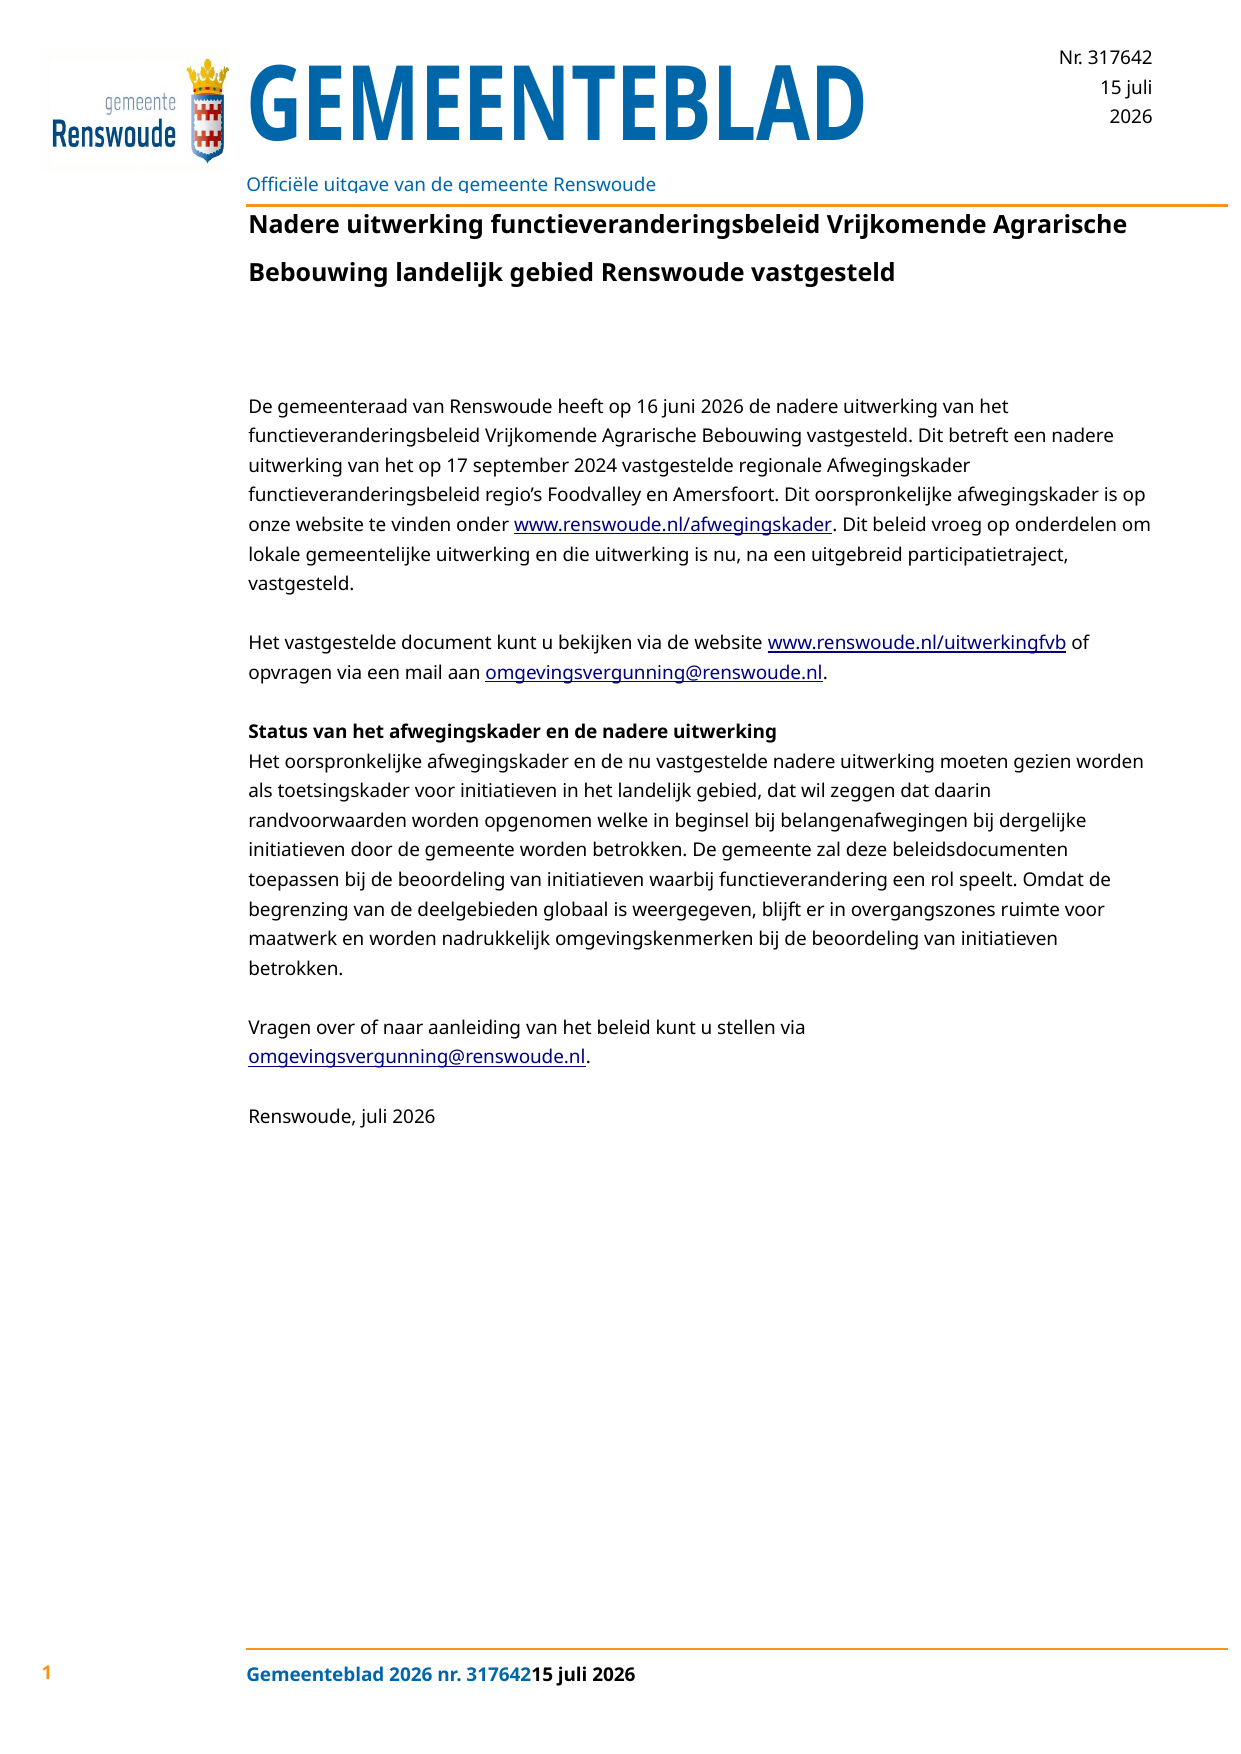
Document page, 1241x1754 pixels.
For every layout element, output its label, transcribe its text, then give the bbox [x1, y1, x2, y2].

picture [41, 47, 231, 172]
text Het vastgestelde document kunt u bekijken via de website www.renswoude.nl/uitwerkingfvb of opvragen via een mail aan omgevingsvergunning@renswoude.nl. [248, 629, 1152, 685]
text Status van het afwegingskader en de nadere uitwerking [248, 718, 1152, 744]
text De gemeenteraad van Renswoude heeft op 16 juni 2026 de nadere uitwerking van het functieveranderingsbeleid Vrijkomende Agrarische Bebouwing vastgesteld. Dit betreft een nadere uitwerking van het op 17 september 2024 vastgestelde regionale Afwegingskader functieveranderingsbeleid regio’s Foodvalley en Amersfoort. Dit oorspronkelijke afwegingskader is op onze website te vinden onder www.renswoude.nl/afwegingskader. Dit beleid vroeg op onderdelen om lokale gemeentelijke uitwerking en die uitwerking is nu, na een uitgebreid participatietraject, vastgesteld. [248, 393, 1152, 596]
text Het oorspronkelijke afwegingskader en de nu vastgestelde nadere uitwerking moeten gezien worden als toetsingskader voor initiatieven in het landelijk gebied, dat wil zeggen dat daarin randvoorwaarden worden opgenomen welke in beginsel bij belangenafwegingen bij dergelijke initiatieven door de gemeente worden betrokken. De gemeente zal deze beleidsdocumenten toepassen bij de beoordeling van initiatieven waarbij functieverandering een rol speelt. Omdat de begrenzing van de deelgebieden globaal is weergegeven, blijft er in overgangszones ruimte voor maatwerk en worden nadrukkelijk omgevingskenmerken bij de beoordeling van initiatieven betrokken. [248, 748, 1152, 981]
text Nadere uitwerking functieveranderingsbeleid Vrijkomende Agrarische Bebouwing landelijk gebied Renswoude vastgesteld [248, 207, 1152, 288]
text Vragen over of naar aanleiding van het beleid kunt u stellen via omgevingsvergunning@renswoude.nl. [248, 1014, 1152, 1069]
text Renswoude, juli 2026 [248, 1103, 1152, 1129]
